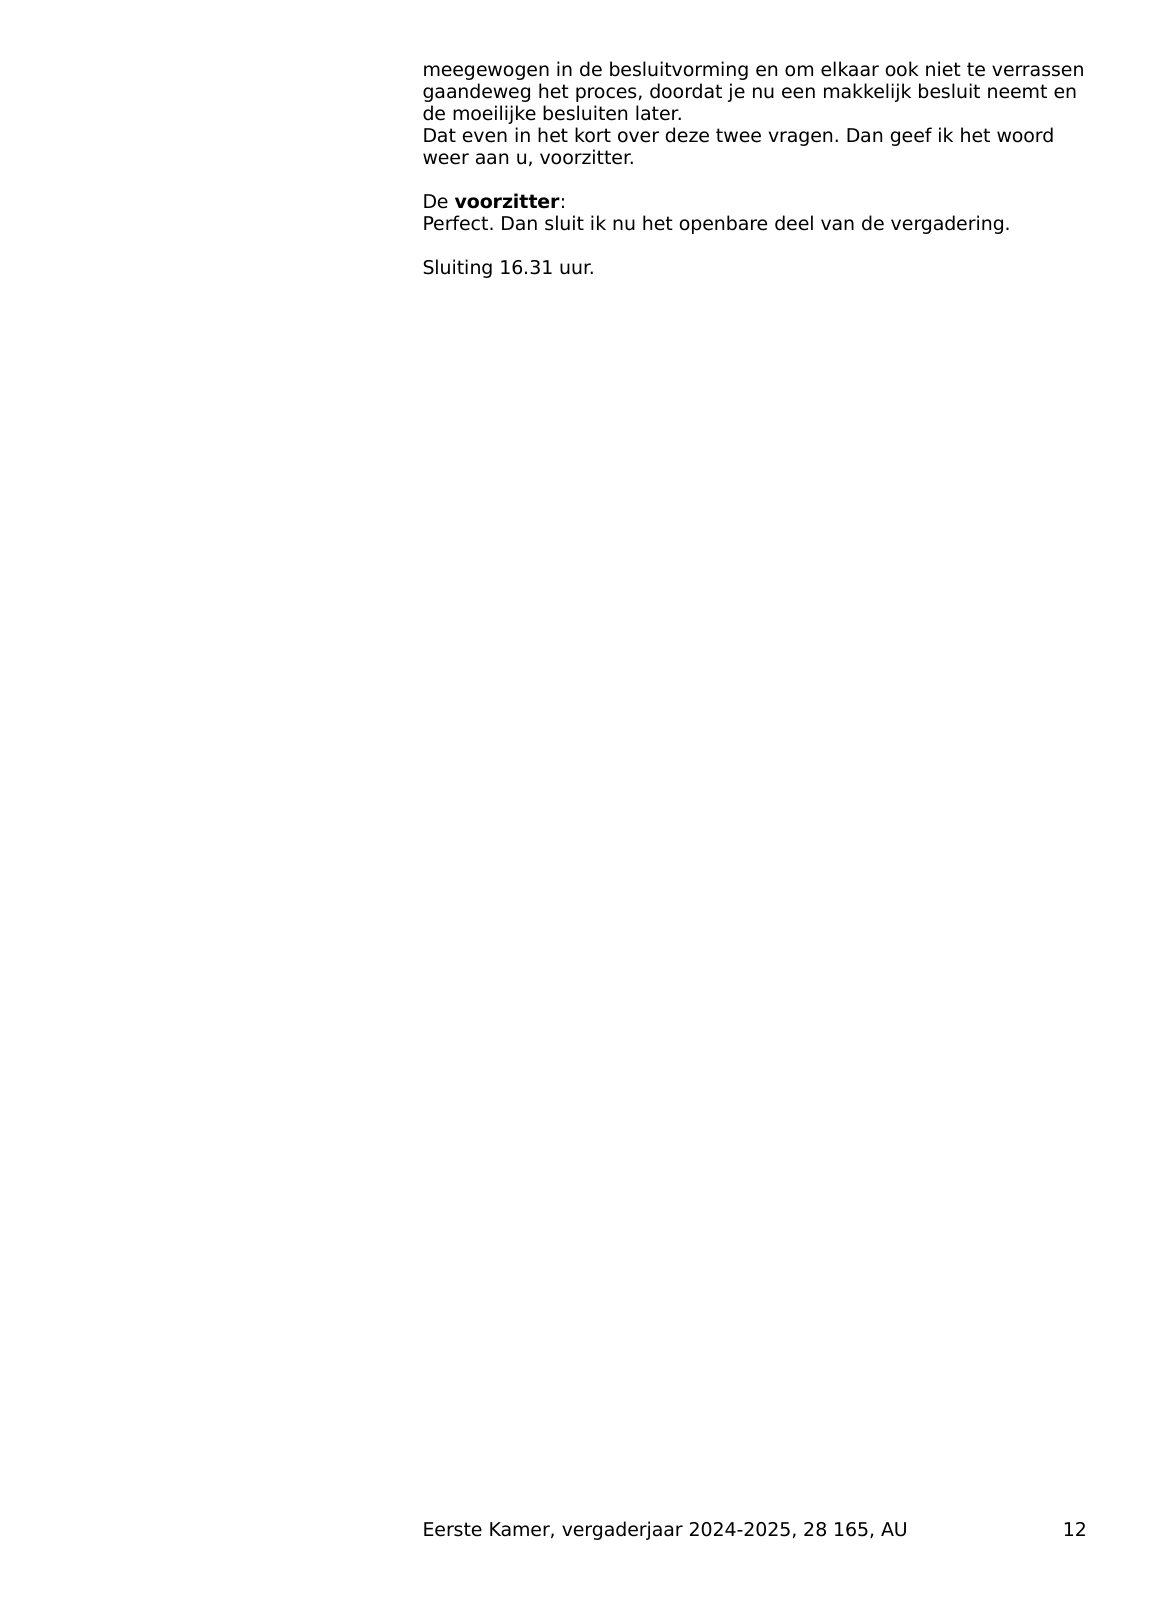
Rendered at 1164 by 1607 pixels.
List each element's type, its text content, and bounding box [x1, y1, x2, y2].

text meegewogen in de besluitvorming en om elkaar ook niet te verrassen gaandeweg het proces, doordat je nu een makkelijk besluit neemt en de moeilijke besluiten later. [422, 59, 1087, 125]
text De voorzitter: [422, 191, 1087, 213]
text Perfect. Dan sluit ik nu het openbare deel van de vergadering. [422, 213, 1087, 235]
text Sluiting 16.31 uur. [422, 257, 1087, 279]
text Dat even in het kort over deze twee vragen. Dan geef ik het woord weer aan u, voorzitter. [422, 125, 1087, 169]
